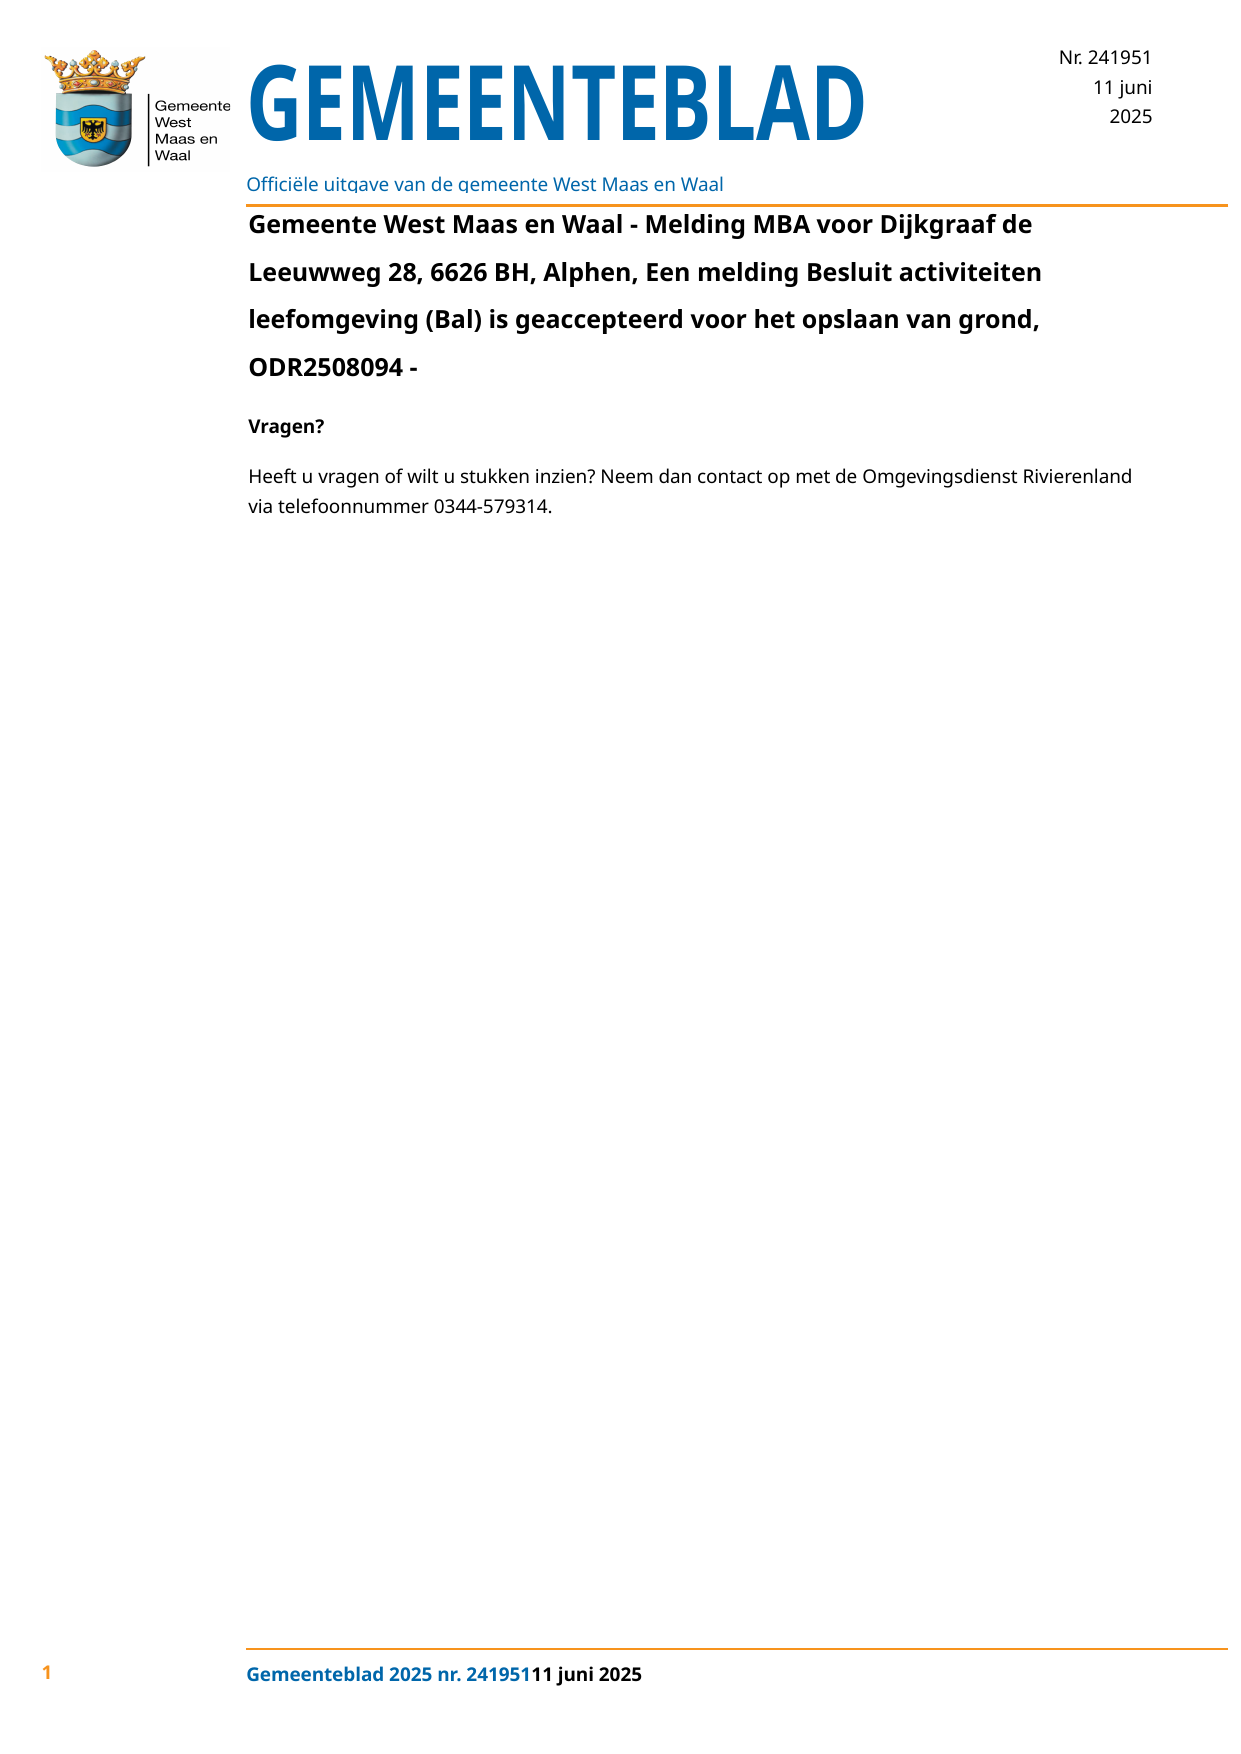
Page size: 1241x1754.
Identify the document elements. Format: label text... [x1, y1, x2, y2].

picture [41, 47, 231, 172]
text Gemeente West Maas en Waal - Melding MBA voor Dijkgraaf de Leeuwweg 28, 6626 BH, Alphen, Een melding Besluit activiteiten leefomgeving (Bal) is geaccepteerd voor het opslaan van grond, ODR2508094 - [248, 207, 1152, 384]
text Heeft u vragen of wilt u stukken inzien? Neem dan contact op met de Omgevingsdienst Rivierenland via telefoonnummer 0344-579314. [248, 463, 1152, 519]
text Vragen? [248, 413, 1152, 439]
